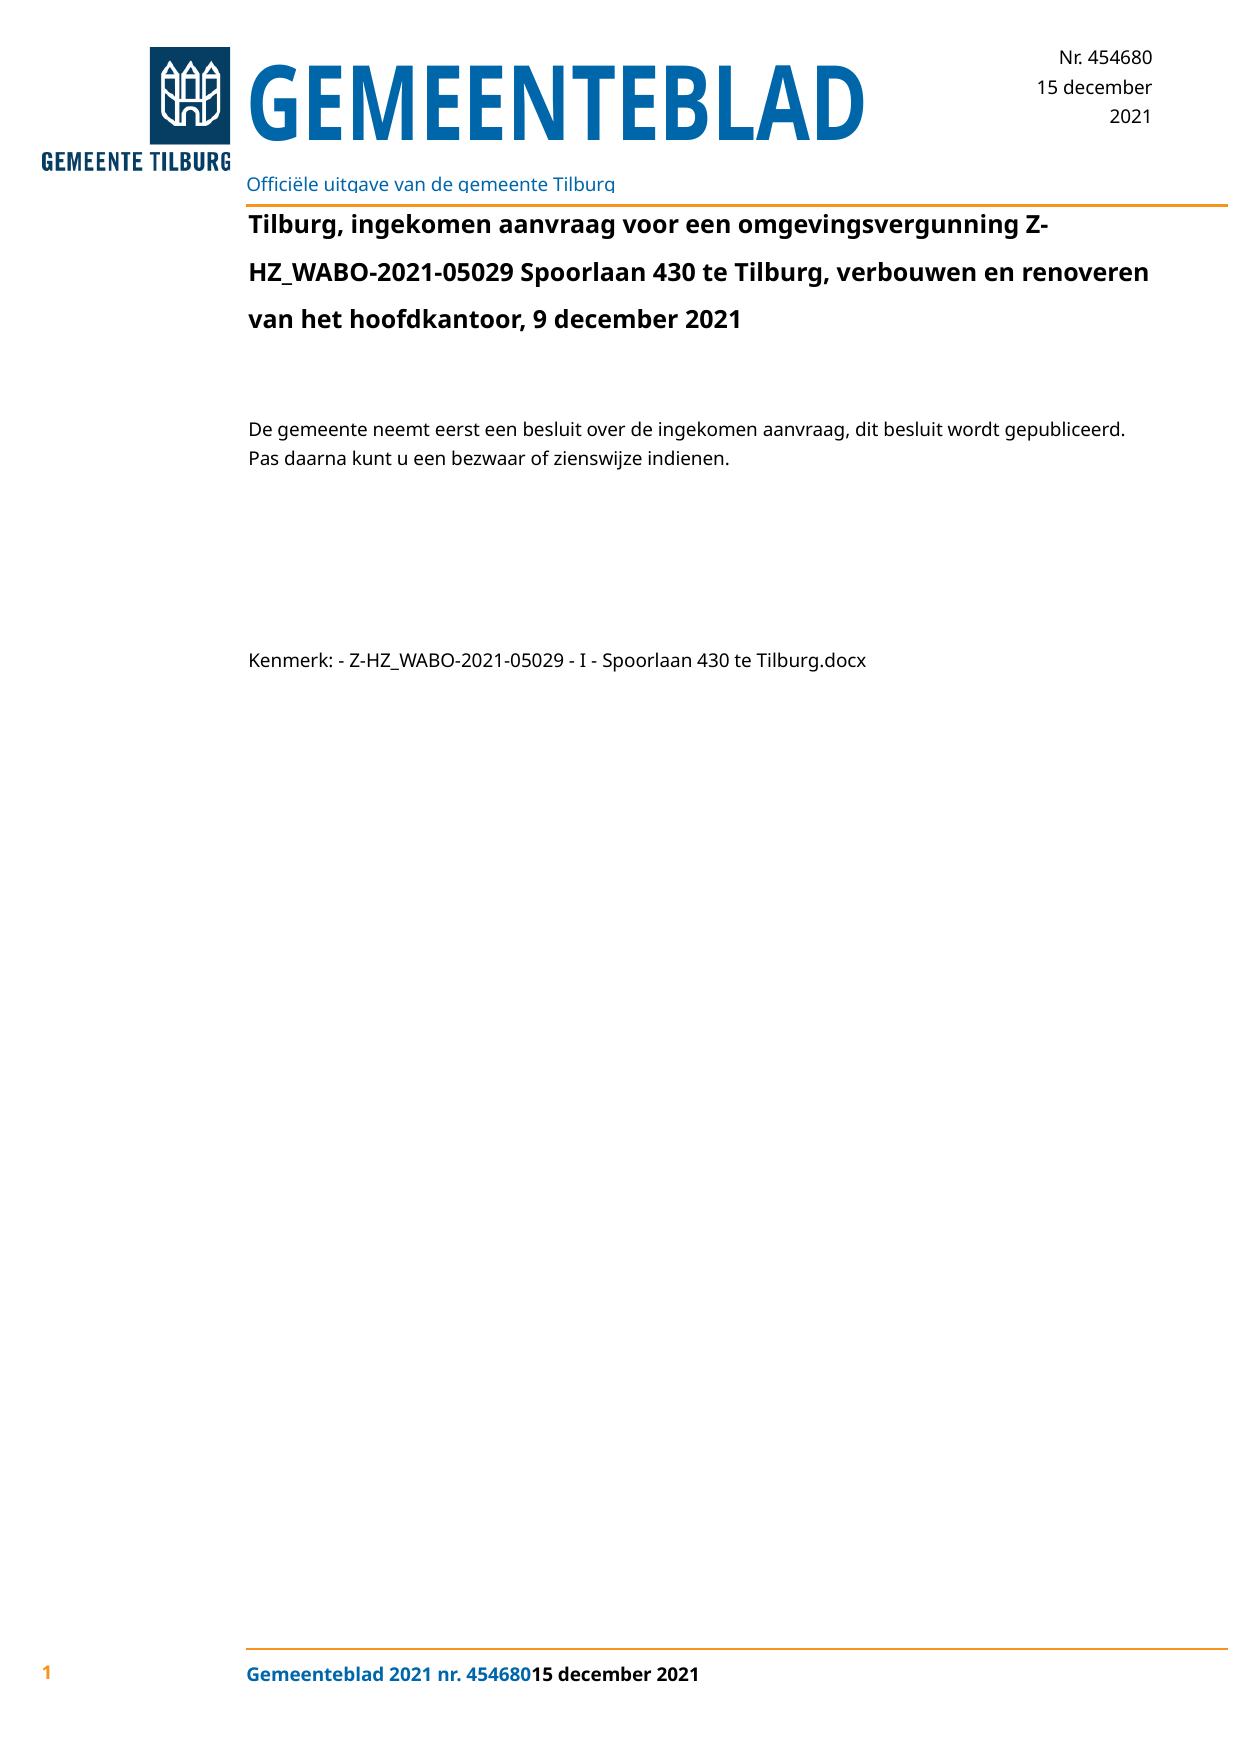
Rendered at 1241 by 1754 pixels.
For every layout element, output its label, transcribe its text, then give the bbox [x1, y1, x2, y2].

picture [41, 47, 231, 172]
text De gemeente neemt eerst een besluit over de ingekomen aanvraag, dit besluit wordt gepubliceerd. Pas daarna kunt u een bezwaar of zienswijze indienen. [248, 416, 1152, 471]
text Tilburg, ingekomen aanvraag voor een omgevingsvergunning Z-HZ_WABO-2021-05029 Spoorlaan 430 te Tilburg, verbouwen en renoveren van het hoofdkantoor, 9 december 2021 [248, 207, 1152, 336]
text Kenmerk: - Z-HZ_WABO-2021-05029 - I - Spoorlaan 430 te Tilburg.docx [248, 647, 1152, 673]
